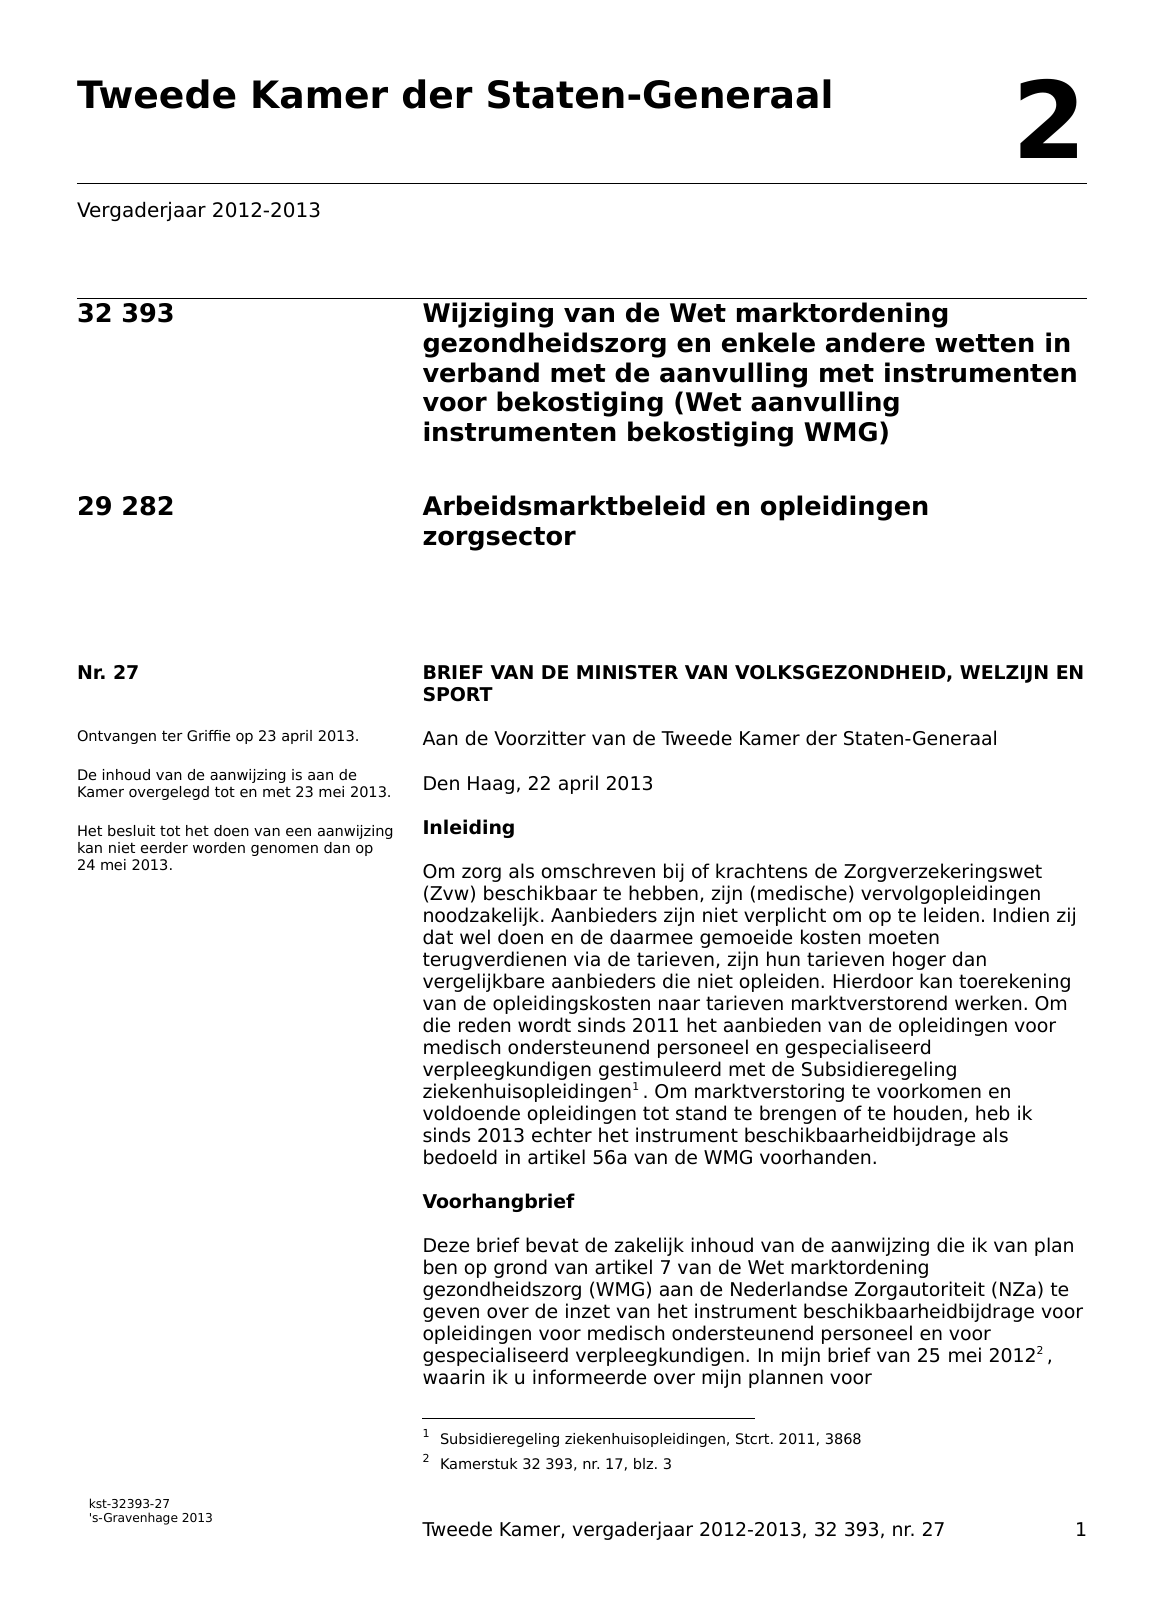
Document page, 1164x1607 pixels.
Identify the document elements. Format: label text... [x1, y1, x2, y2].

text Subsidieregeling ziekenhuisopleidingen, Stcrt. 2011, 3868 [422, 1427, 1087, 1449]
text Aan de Voorzitter van de Tweede Kamer der Staten-Generaal [422, 728, 1087, 750]
text Het besluit tot het doen van een aanwijzing kan niet eerder worden genomen dan op 24 mei 2013. [77, 823, 399, 874]
text [77, 745, 399, 767]
table_header Tweede Kamer der Staten-Generaal [77, 59, 886, 183]
text [77, 801, 399, 823]
table_header 2 [886, 59, 1087, 183]
subtitle Nr. 27 BRIEF VAN DE MINISTER VAN VOLKSGEZONDHEID, WELZIJN EN SPORT [77, 662, 1087, 706]
text Den Haag, 22 april 2013 [422, 772, 1087, 794]
subtitle Inleiding [422, 817, 1087, 839]
text Deze brief bevat de zakelijk inhoud van de aanwijzing die ik van plan ben op grond van artikel 7 van de Wet marktordening gezondheidszorg (WMG) aan de Nederlandse Zorgautoriteit (NZa) te geven over de inzet van het instrument beschikbaarheidbijdrage voor opleidingen voor medisch ondersteunend personeel en voor gespecialiseerd verpleegkundigen. In mijn brief van 25 mei 2012, waarin ik u informeerde over mijn plannen voor [422, 1235, 1087, 1389]
subtitle 32 393 Wijziging van de Wet marktordening gezondheidszorg en enkele andere wetten in verband met de aanvulling met instrumenten voor bekostiging (Wet aanvulling instrumenten bekostiging WMG) [77, 299, 1087, 447]
text Ontvangen ter Griffie op 23 april 2013. [77, 728, 399, 745]
subtitle Voorhangbrief [422, 1191, 1087, 1213]
text Kamerstuk 32 393, nr. 17, blz. 3 [422, 1452, 1087, 1474]
text 's-Gravenhage 2013 [88, 1511, 323, 1525]
subtitle 29 282 Arbeidsmarktbeleid en opleidingen zorgsector [77, 492, 1087, 551]
text kst-32393-27 [88, 1497, 323, 1511]
text Om zorg als omschreven bij of krachtens de Zorgverzekeringswet (Zvw) beschikbaar te hebben, zijn (medische) vervolgopleidingen noodzakelijk. Aanbieders zijn niet verplicht om op te leiden. Indien zij dat wel doen en de daarmee gemoeide kosten moeten terugverdienen via de tarieven, zijn hun tarieven hoger dan vergelijkbare aanbieders die niet opleiden. Hierdoor kan toerekening van de opleidingskosten naar tarieven marktverstorend werken. Om die reden wordt sinds 2011 het aanbieden van de opleidingen voor medisch ondersteunend personeel en gespecialiseerd verpleegkundigen gestimuleerd met de Subsidieregeling ziekenhuisopleidingen. Om marktverstoring te voorkomen en voldoende opleidingen tot stand te brengen of te houden, heb ik sinds 2013 echter het instrument beschikbaarheidbijdrage als bedoeld in artikel 56a van de WMG voorhanden. [422, 861, 1087, 1168]
table_cell Vergaderjaar 2012-2013 [77, 184, 1087, 298]
text De inhoud van de aanwijzing is aan de Kamer overgelegd tot en met 23 mei 2013. [77, 767, 399, 801]
